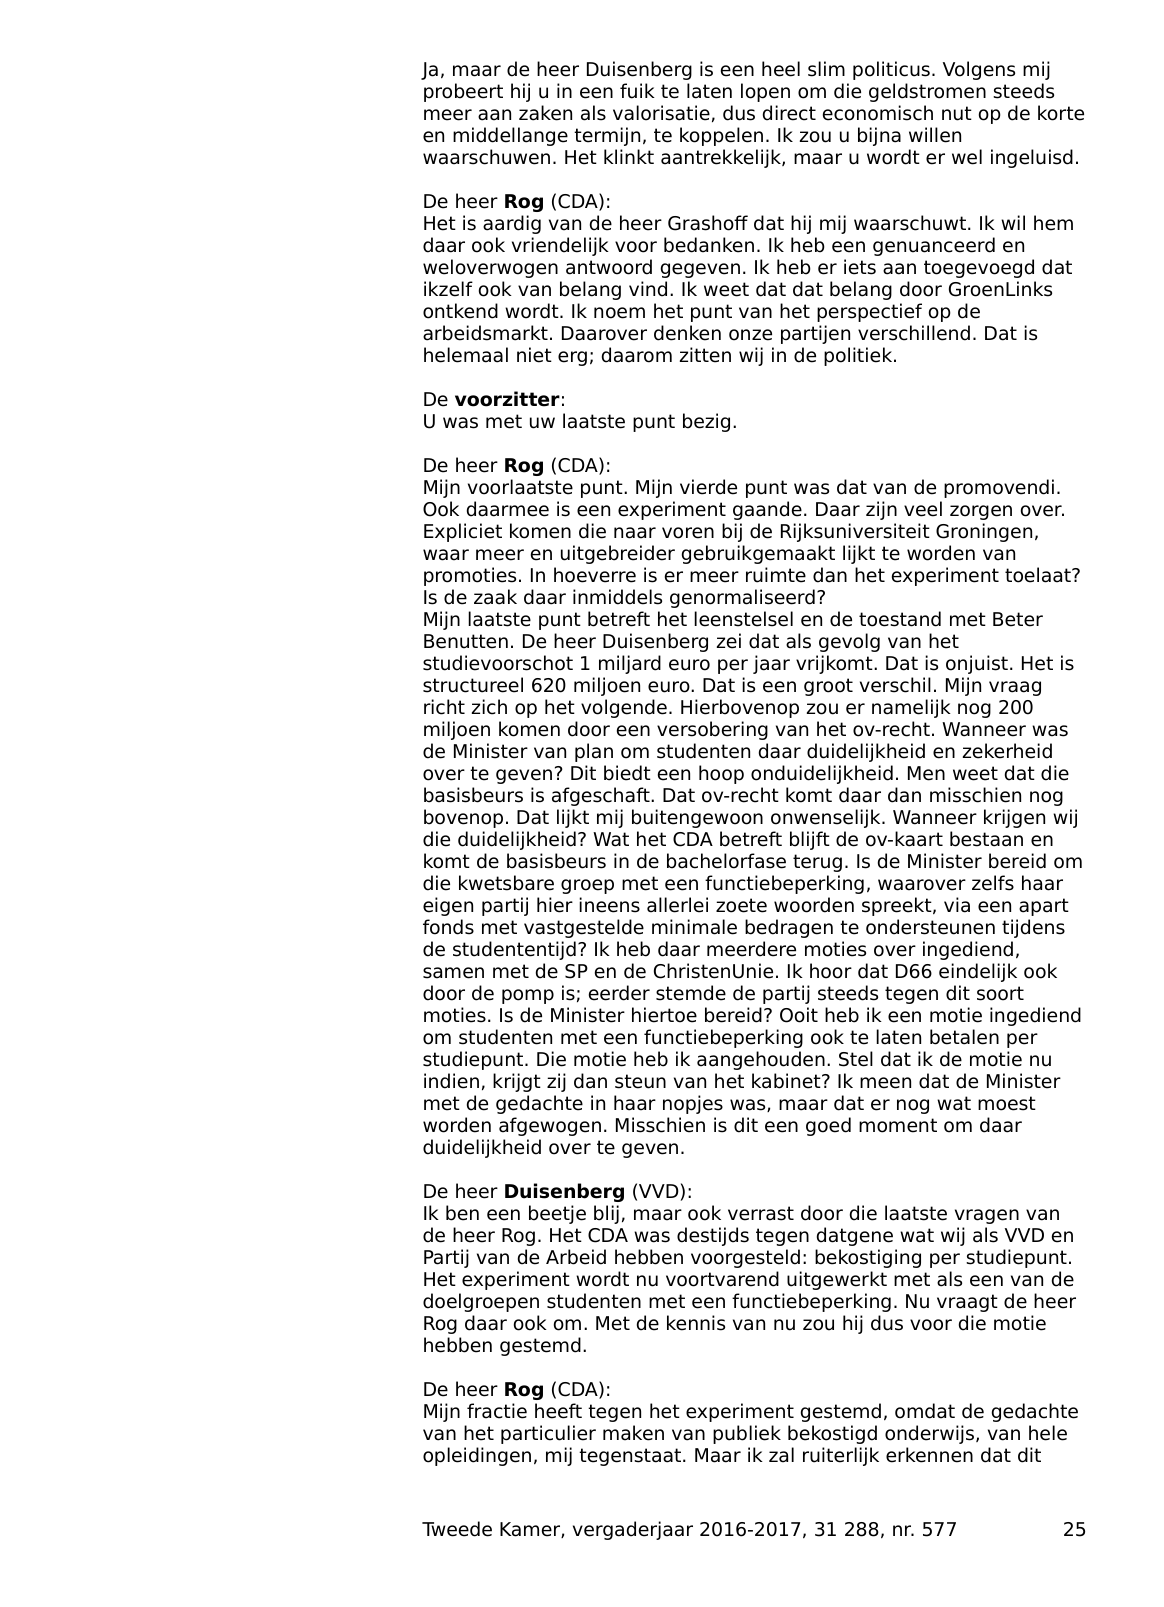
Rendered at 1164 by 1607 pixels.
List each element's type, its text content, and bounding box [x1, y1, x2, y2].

text De heer Rog (CDA): [422, 1379, 1087, 1401]
text De heer Duisenberg (VVD): [422, 1181, 1087, 1203]
text U was met uw laatste punt bezig. [422, 411, 1087, 433]
text Ja, maar de heer Duisenberg is een heel slim politicus. Volgens mij probeert hij u in een fuik te laten lopen om die geldstromen steeds meer aan zaken als valorisatie, dus direct economisch nut op de korte en middellange termijn, te koppelen. Ik zou u bijna willen waarschuwen. Het klinkt aantrekkelijk, maar u wordt er wel ingeluisd. [422, 59, 1087, 169]
text De heer Rog (CDA): [422, 455, 1087, 477]
text De voorzitter: [422, 389, 1087, 411]
text De heer Rog (CDA): [422, 191, 1087, 213]
text Ik ben een beetje blij, maar ook verrast door die laatste vragen van de heer Rog. Het CDA was destijds tegen datgene wat wij als VVD en Partij van de Arbeid hebben voorgesteld: bekostiging per studiepunt. Het experiment wordt nu voortvarend uitgewerkt met als een van de doelgroepen studenten met een functiebeperking. Nu vraagt de heer Rog daar ook om. Met de kennis van nu zou hij dus voor die motie hebben gestemd. [422, 1203, 1087, 1357]
text Mijn voorlaatste punt. Mijn vierde punt was dat van de promovendi. Ook daarmee is een experiment gaande. Daar zijn veel zorgen over. Expliciet komen die naar voren bij de Rijksuniversiteit Groningen, waar meer en uitgebreider gebruikgemaakt lijkt te worden van promoties. In hoeverre is er meer ruimte dan het experiment toelaat? Is de zaak daar inmiddels genormaliseerd? [422, 477, 1087, 609]
text Mijn laatste punt betreft het leenstelsel en de toestand met Beter Benutten. De heer Duisenberg zei dat als gevolg van het studievoorschot 1 miljard euro per jaar vrijkomt. Dat is onjuist. Het is structureel 620 miljoen euro. Dat is een groot verschil. Mijn vraag richt zich op het volgende. Hierbovenop zou er namelijk nog 200 miljoen komen door een versobering van het ov-recht. Wanneer was de Minister van plan om studenten daar duidelijkheid en zekerheid over te geven? Dit biedt een hoop onduidelijkheid. Men weet dat die basisbeurs is afgeschaft. Dat ov-recht komt daar dan misschien nog bovenop. Dat lijkt mij buitengewoon onwenselijk. Wanneer krijgen wij die duidelijkheid? Wat het CDA betreft blijft de ov-kaart bestaan en komt de basisbeurs in de bachelorfase terug. Is de Minister bereid om die kwetsbare groep met een functiebeperking, waarover zelfs haar eigen partij hier ineens allerlei zoete woorden spreekt, via een apart fonds met vastgestelde minimale bedragen te ondersteunen tijdens de studententijd? Ik heb daar meerdere moties over ingediend, samen met de SP en de ChristenUnie. Ik hoor dat D66 eindelijk ook door de pomp is; eerder stemde de partij steeds tegen dit soort moties. Is de Minister hiertoe bereid? Ooit heb ik een motie ingediend om studenten met een functiebeperking ook te laten betalen per studiepunt. Die motie heb ik aangehouden. Stel dat ik de motie nu indien, krijgt zij dan steun van het kabinet? Ik meen dat de Minister met de gedachte in haar nopjes was, maar dat er nog wat moest worden afgewogen. Misschien is dit een goed moment om daar duidelijkheid over te geven. [422, 609, 1087, 1159]
text Het is aardig van de heer Grashoff dat hij mij waarschuwt. Ik wil hem daar ook vriendelijk voor bedanken. Ik heb een genuanceerd en weloverwogen antwoord gegeven. Ik heb er iets aan toegevoegd dat ikzelf ook van belang vind. Ik weet dat dat belang door GroenLinks ontkend wordt. Ik noem het punt van het perspectief op de arbeidsmarkt. Daarover denken onze partijen verschillend. Dat is helemaal niet erg; daarom zitten wij in de politiek. [422, 213, 1087, 367]
text Mijn fractie heeft tegen het experiment gestemd, omdat de gedachte van het particulier maken van publiek bekostigd onderwijs, van hele opleidingen, mij tegenstaat. Maar ik zal ruiterlijk erkennen dat dit [422, 1401, 1087, 1467]
